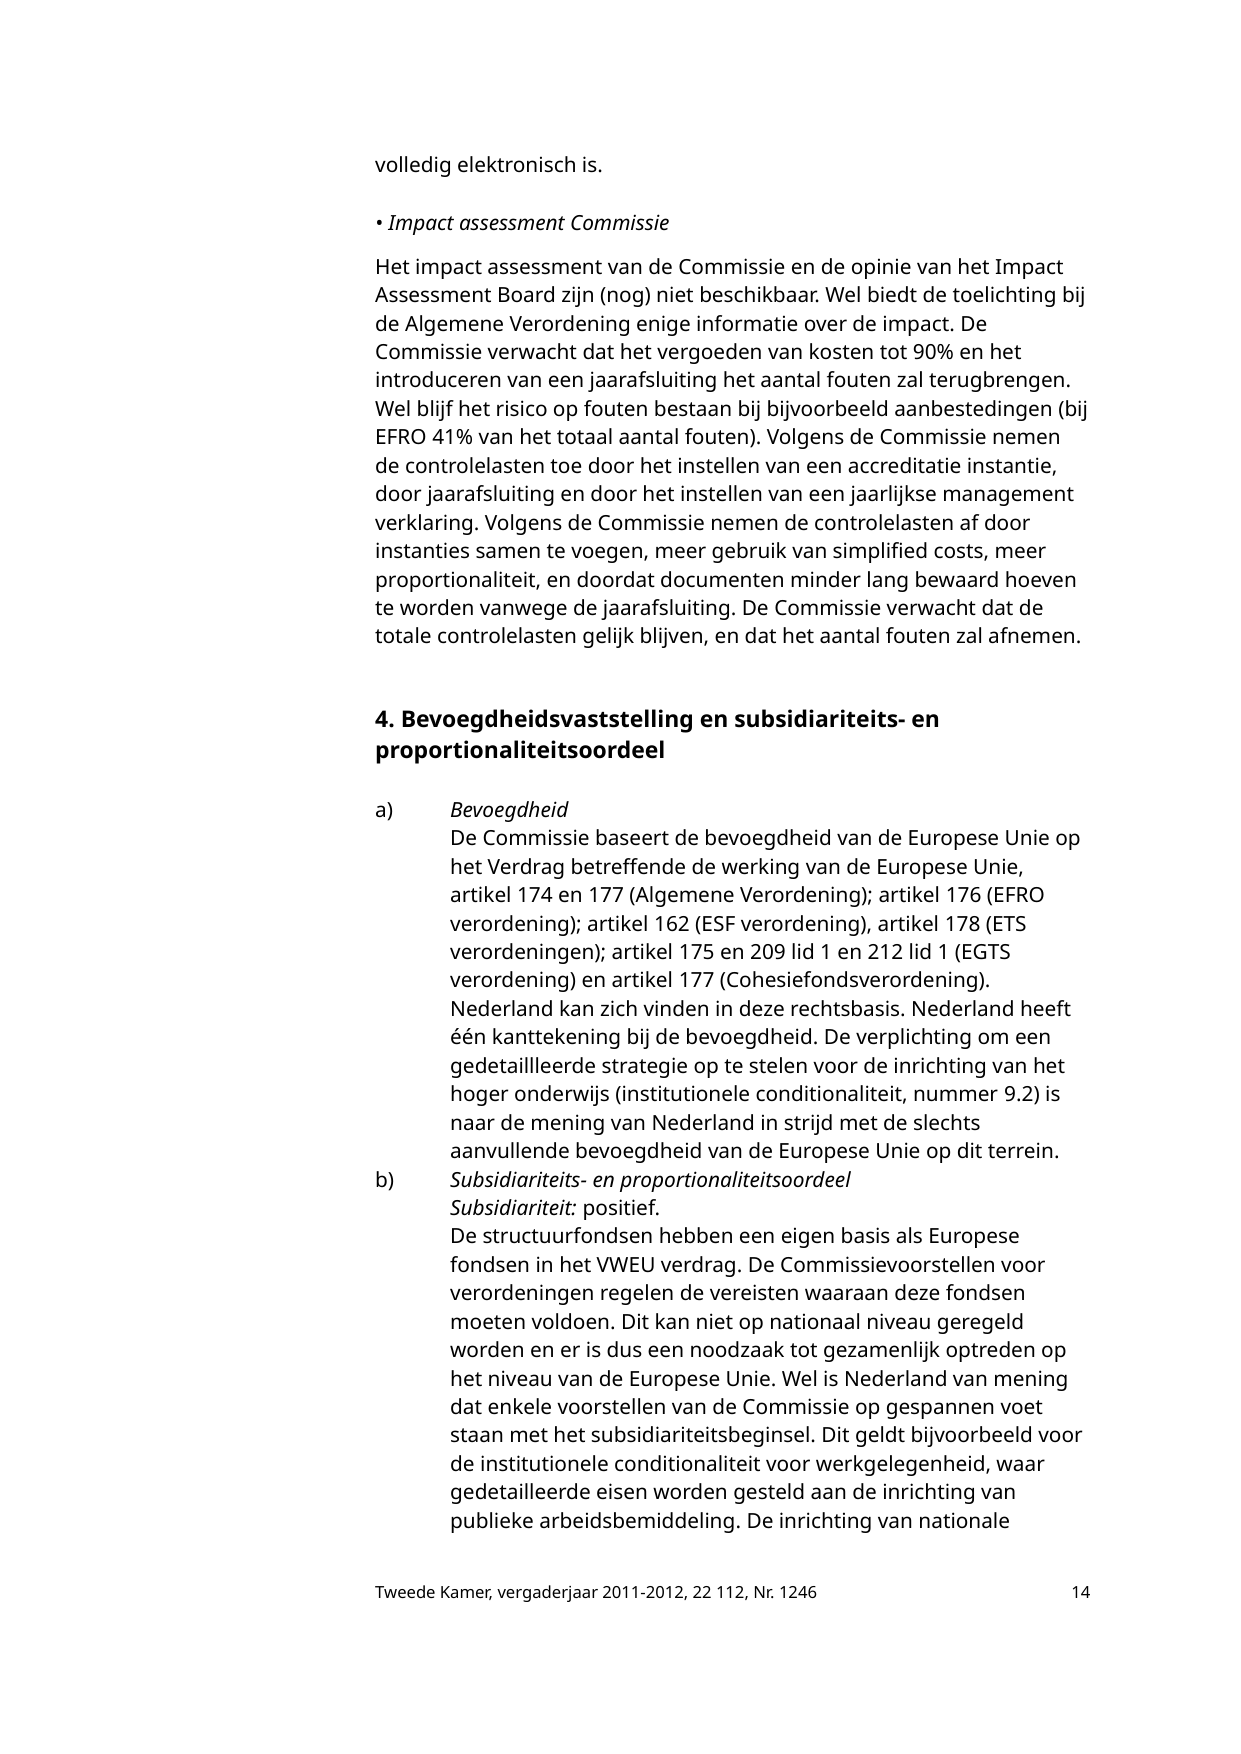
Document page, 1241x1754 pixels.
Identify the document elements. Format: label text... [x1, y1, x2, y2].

text • Impact assessment Commissie [375, 208, 1090, 237]
text Het impact assessment van de Commissie en de opinie van het Impact Assessment Board zijn (nog) niet beschikbaar. Wel biedt de toelichting bij de Algemene Verordening enige informatie over de impact. De Commissie verwacht dat het vergoeden van kosten tot 90% en het introduceren van een jaarafsluiting het aantal fouten zal terugbrengen. Wel blijf het risico op fouten bestaan bij bijvoorbeeld aanbestedingen (bij EFRO 41% van het totaal aantal fouten). Volgens de Commissie nemen de controlelasten toe door het instellen van een accreditatie instantie, door jaarafsluiting en door het instellen van een jaarlijkse management verklaring. Volgens de Commissie nemen de controlelasten af door instanties samen te voegen, meer gebruik van simplified costs, meer proportionaliteit, en doordat documenten minder lang bewaard hoeven te worden vanwege de jaarafsluiting. De Commissie verwacht dat de totale controlelasten gelijk blijven, en dat het aantal fouten zal afnemen. [375, 252, 1090, 650]
list Subsidiariteits- en proportionaliteitsoordeel [375, 1165, 1090, 1193]
list De Commissie baseert de bevoegdheid van de Europese Unie op het Verdrag betreffende de werking van de Europese Unie, artikel 174 en 177 (Algemene Verordening); artikel 176 (EFRO verordening); artikel 162 (ESF verordening), artikel 178 (ETS verordeningen); artikel 175 en 209 lid 1 en 212 lid 1 (EGTS verordening) en artikel 177 (Cohesiefondsverordening). Nederland kan zich vinden in deze rechtsbasis. Nederland heeft één kanttekening bij de bevoegdheid. De verplichting om een gedetaillleerde strategie op te stelen voor de inrichting van het hoger onderwijs (institutionele conditionaliteit, nummer 9.2) is naar de mening van Nederland in strijd met de slechts aanvullende bevoegdheid van de Europese Unie op dit terrein. [375, 823, 1090, 1165]
list De structuurfondsen hebben een eigen basis als Europese fondsen in het VWEU verdrag. De Commissievoorstellen voor verordeningen regelen de vereisten waaraan deze fondsen moeten voldoen. Dit kan niet op nationaal niveau geregeld worden en er is dus een noodzaak tot gezamenlijk optreden op het niveau van de Europese Unie. Wel is Nederland van mening dat enkele voorstellen van de Commissie op gespannen voet staan met het subsidiariteitsbeginsel. Dit geldt bijvoorbeeld voor de institutionele conditionaliteit voor werkgelegenheid, waar gedetailleerde eisen worden gesteld aan de inrichting van publieke arbeidsbemiddeling. De inrichting van nationale [375, 1222, 1090, 1534]
list Bevoegdheid [375, 795, 1090, 823]
list Subsidiariteit: positief. [375, 1193, 1090, 1222]
text volledig elektronisch is. [375, 150, 1090, 178]
subtitle 4. Bevoegdheidsvaststelling en subsidiariteits- en proportionaliteitsoordeel [375, 702, 1090, 765]
